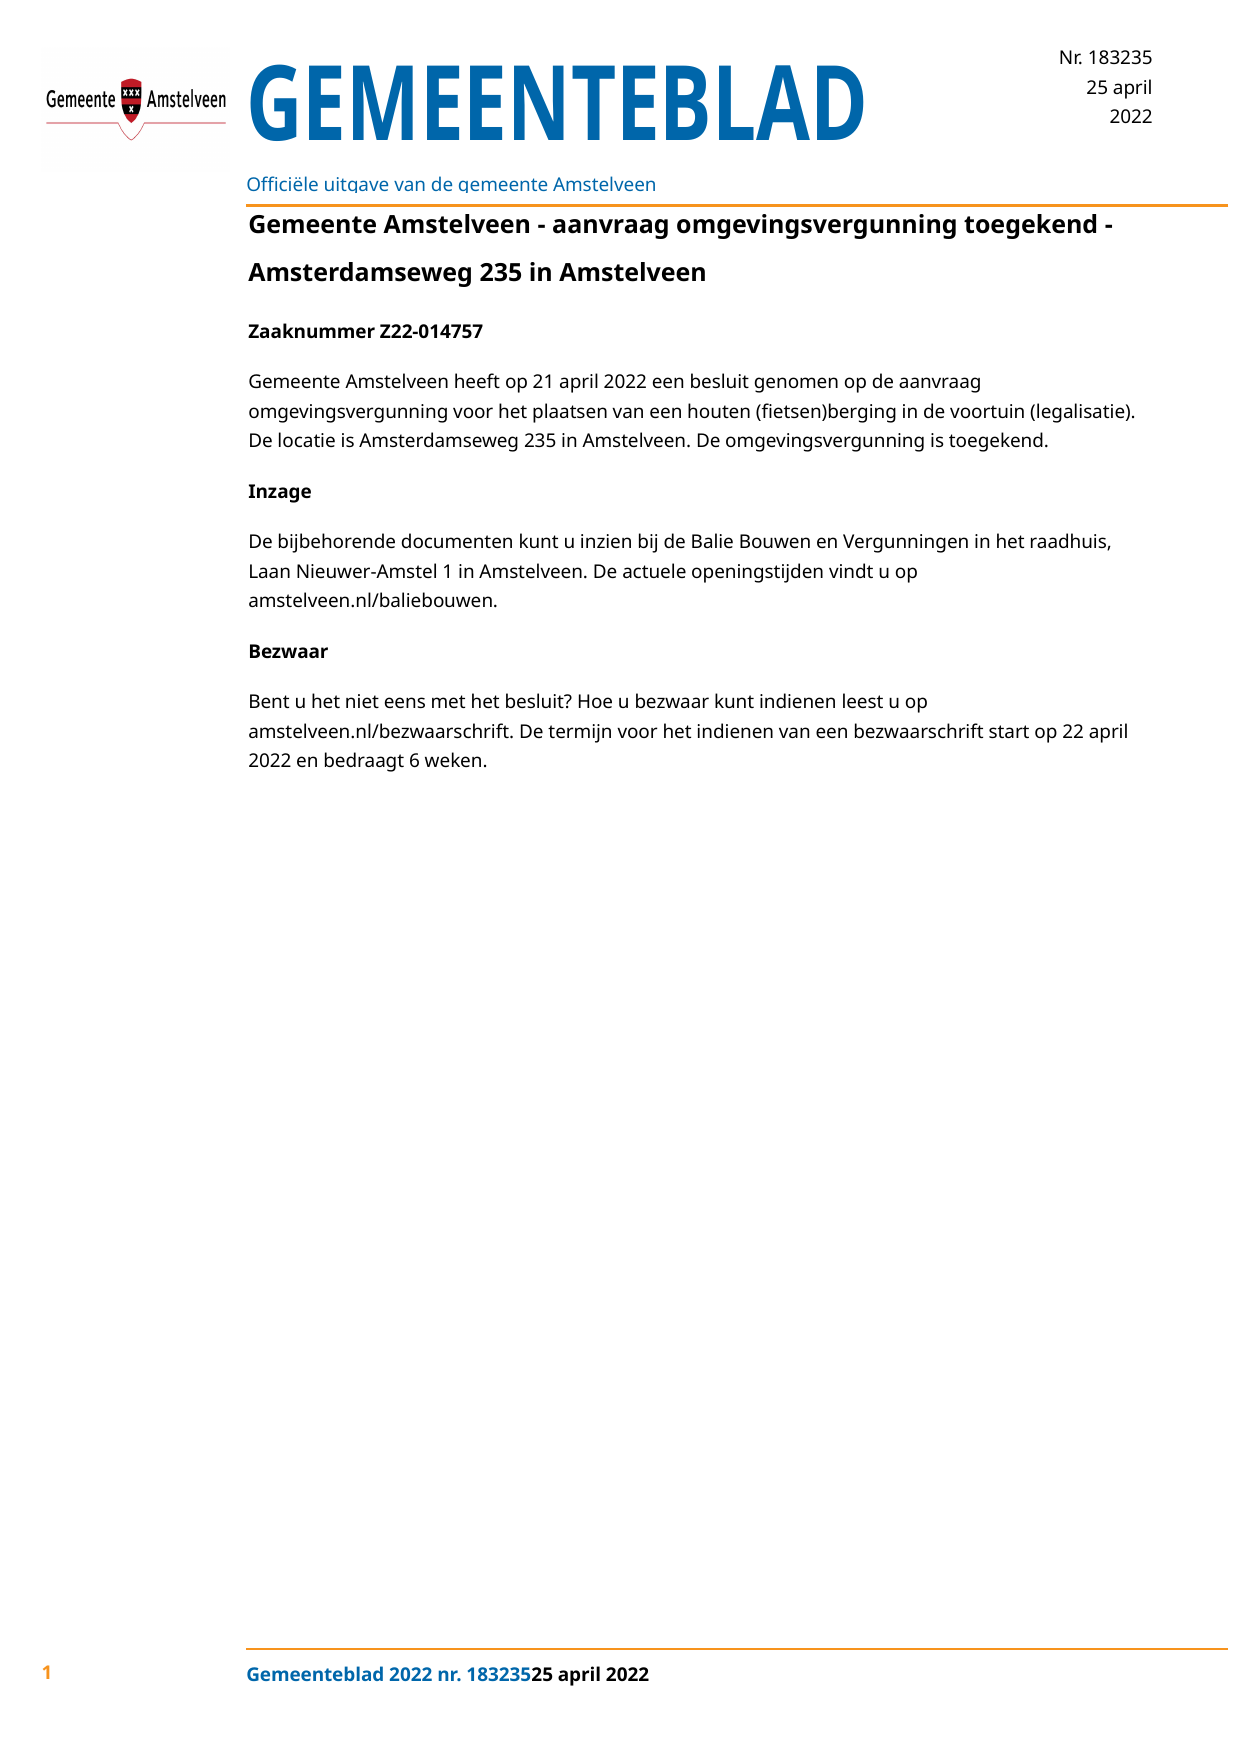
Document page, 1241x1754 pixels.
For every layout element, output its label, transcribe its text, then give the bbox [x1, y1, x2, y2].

text Bent u het niet eens met het besluit? Hoe u bezwaar kunt indienen leest u op amstelveen.nl/bezwaarschrift. De termijn voor het indienen van een bezwaarschrift start op 22 april 2022 en bedraagt 6 weken. [248, 688, 1152, 773]
text Bezwaar [248, 638, 1152, 664]
text Inzage [248, 478, 1152, 504]
text De bijbehorende documenten kunt u inzien bij de Balie Bouwen en Vergunningen in het raadhuis, Laan Nieuwer-Amstel 1 in Amstelveen. De actuele openingstijden vindt u op amstelveen.nl/baliebouwen. [248, 528, 1152, 613]
text Zaaknummer Z22-014757 [248, 318, 1152, 344]
text Gemeente Amstelveen - aanvraag omgevingsvergunning toegekend - Amsterdamseweg 235 in Amstelveen [248, 207, 1152, 288]
picture [41, 47, 231, 172]
text Gemeente Amstelveen heeft op 21 april 2022 een besluit genomen op de aanvraag omgevingsvergunning voor het plaatsen van een houten (fietsen)berging in de voortuin (legalisatie). De locatie is Amsterdamseweg 235 in Amstelveen. De omgevingsvergunning is toegekend. [248, 368, 1152, 453]
